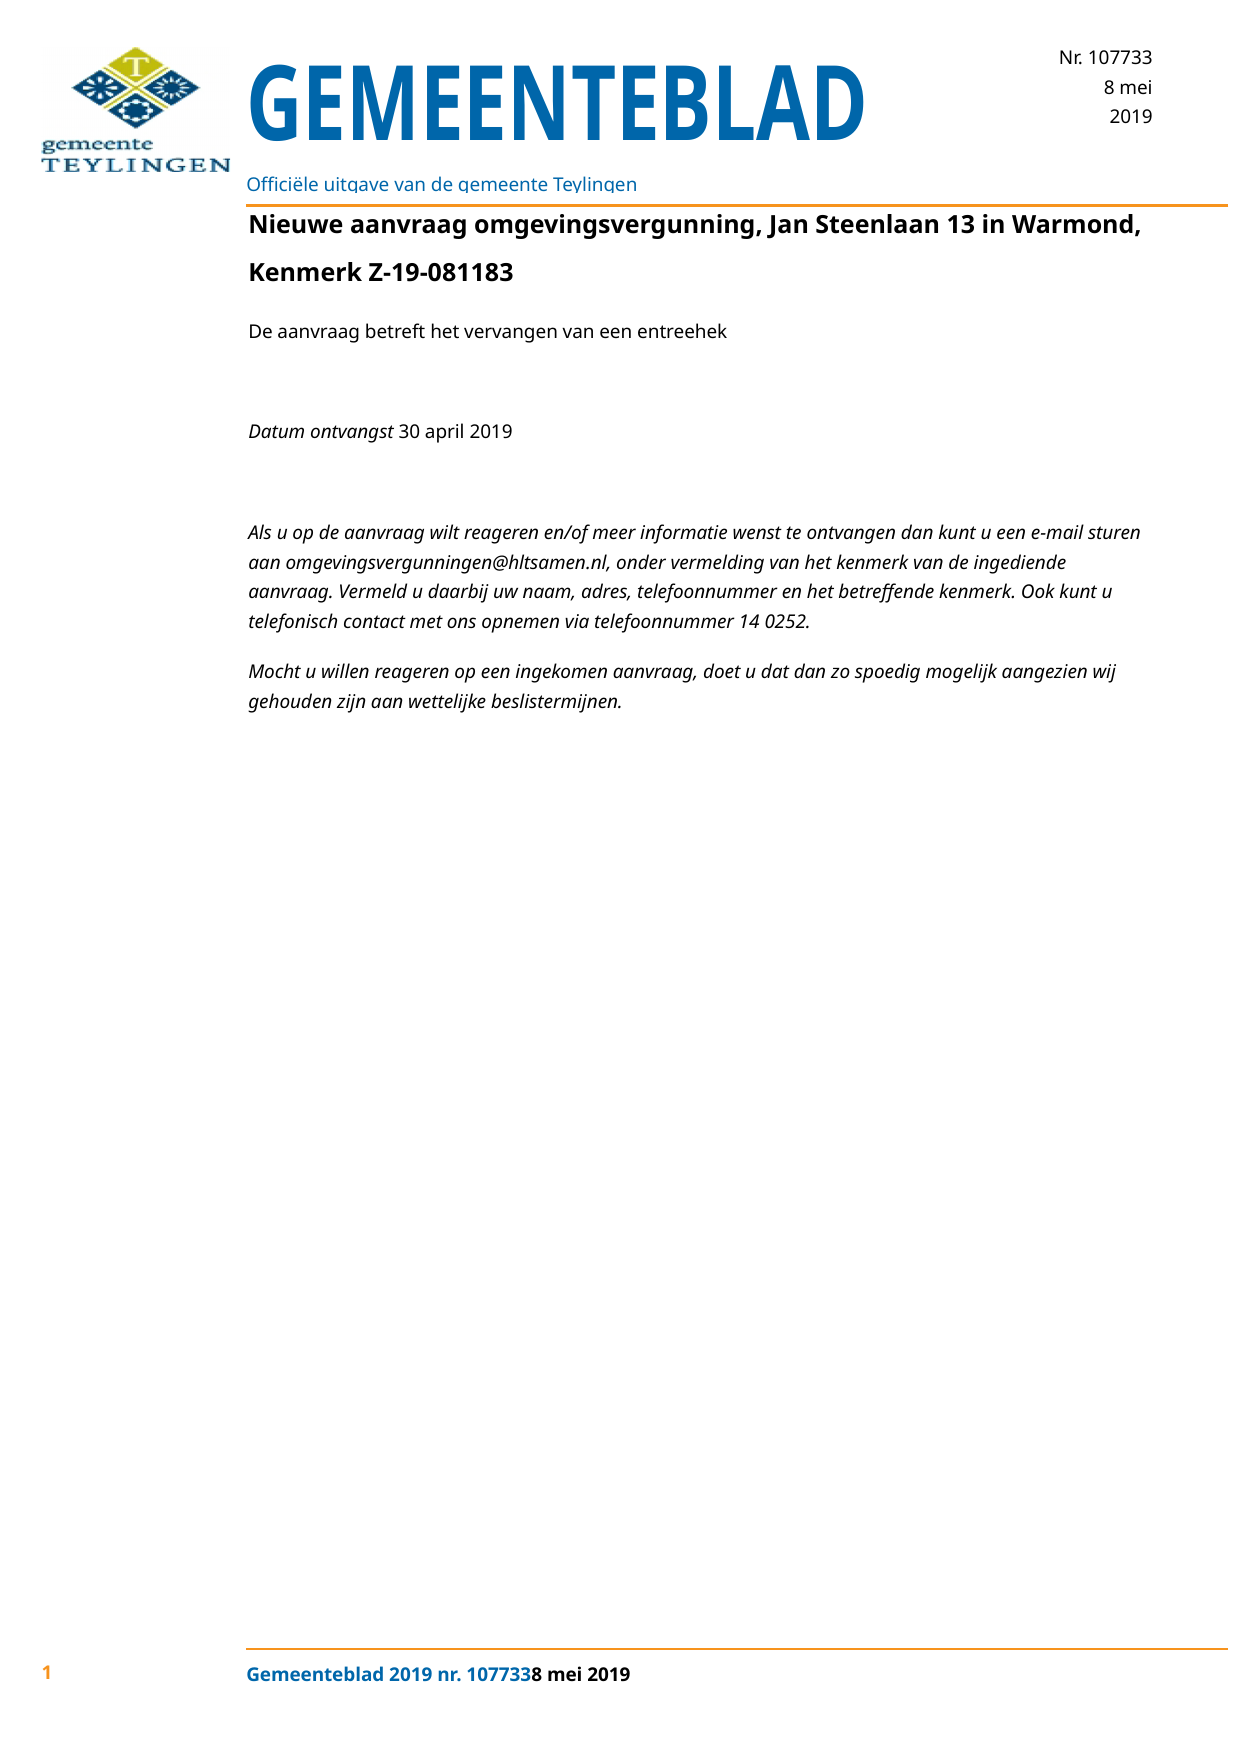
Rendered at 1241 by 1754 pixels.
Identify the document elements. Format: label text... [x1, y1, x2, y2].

text Nieuwe aanvraag omgevingsvergunning, Jan Steenlaan 13 in Warmond, Kenmerk Z-19-081183 [248, 207, 1152, 288]
text Datum ontvangst 30 april 2019 [248, 419, 1152, 444]
text Als u op de aanvraag wilt reageren en/of meer informatie wenst te ontvangen dan kunt u een e-mail sturen aan omgevingsvergunningen@hltsamen.nl, onder vermelding van het kenmerk van de ingediende aanvraag. Vermeld u daarbij uw naam, adres, telefoonnummer en het betreffende kenmerk. Ook kunt u telefonisch contact met ons opnemen via telefoonnummer 14 0252. [248, 519, 1152, 634]
text Mocht u willen reageren op een ingekomen aanvraag, doet u dat dan zo spoedig mogelijk aangezien wij gehouden zijn aan wettelijke beslistermijnen. [248, 659, 1152, 714]
text De aanvraag betreft het vervangen van een entreehek [248, 318, 1152, 344]
picture [41, 47, 231, 172]
